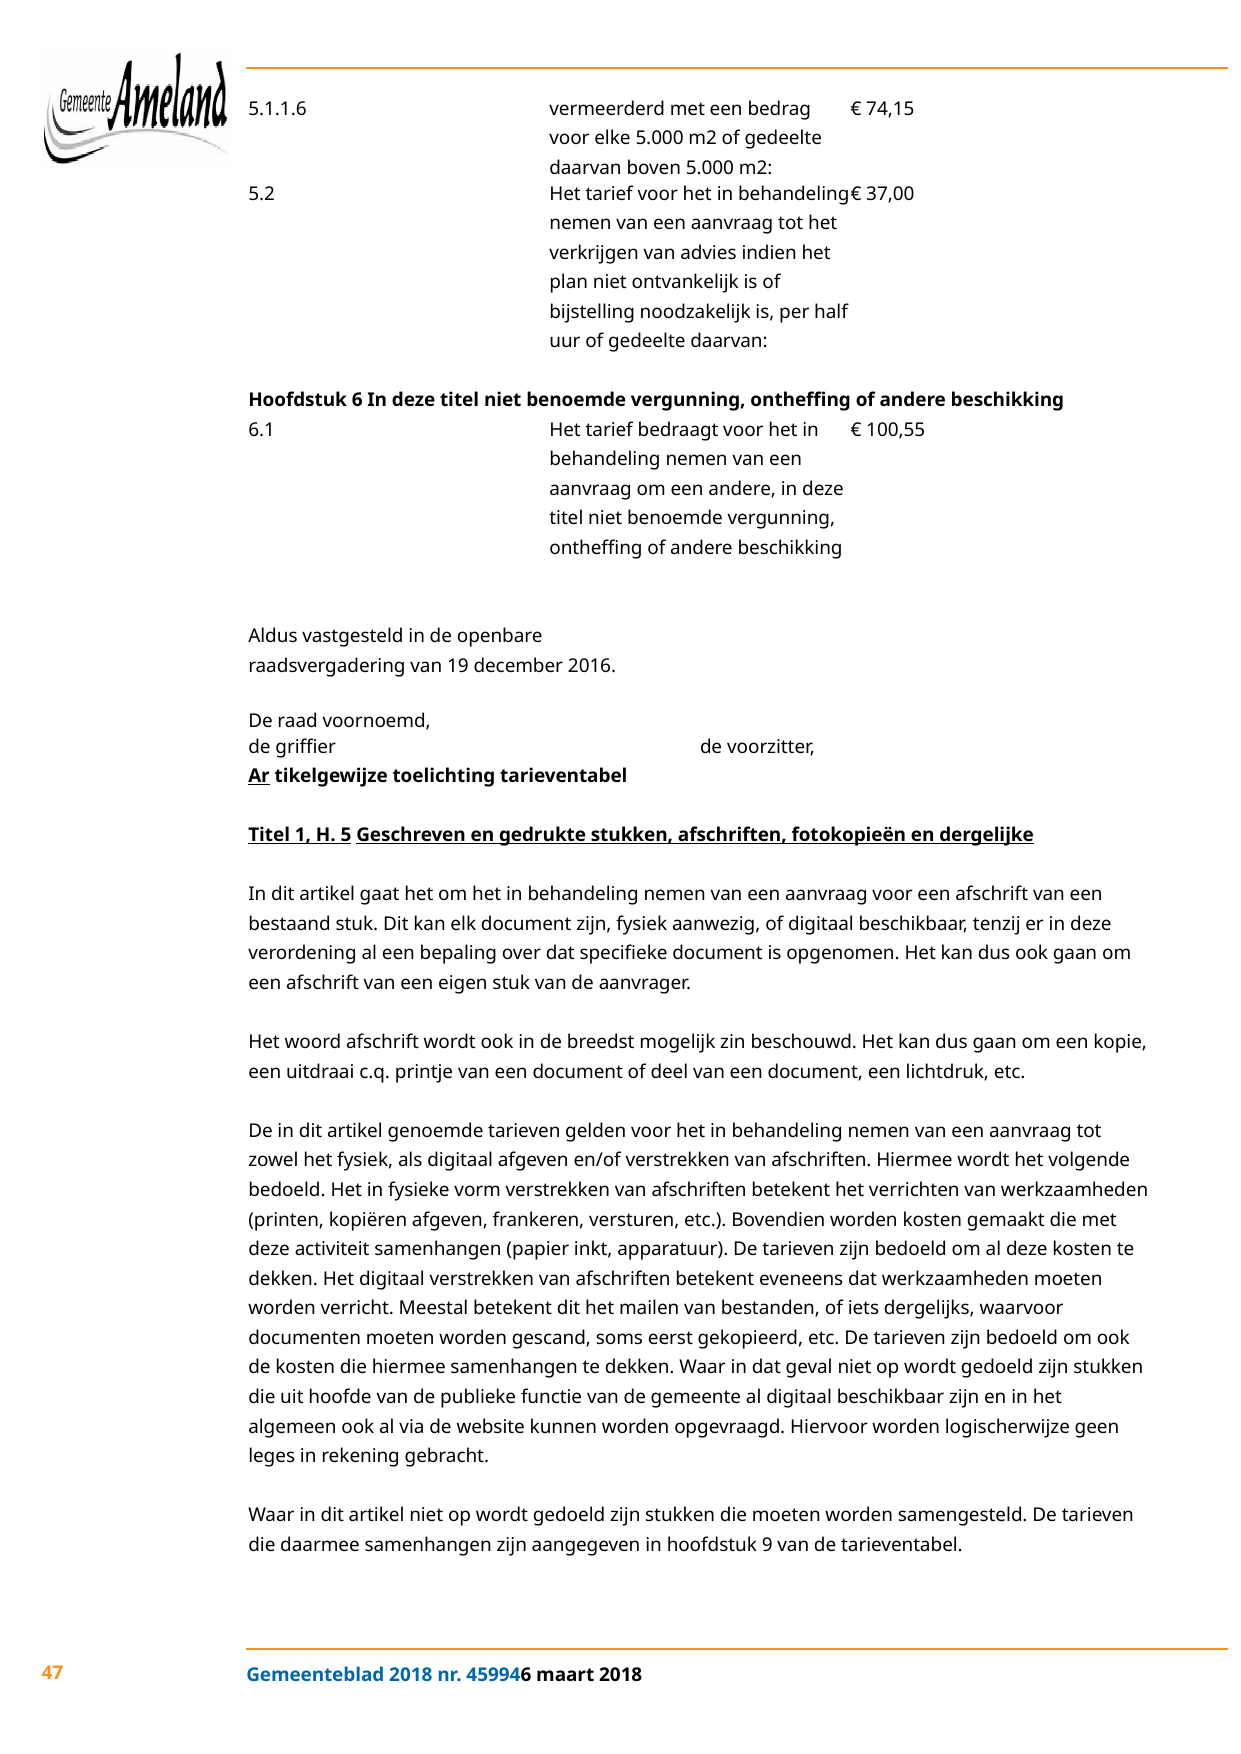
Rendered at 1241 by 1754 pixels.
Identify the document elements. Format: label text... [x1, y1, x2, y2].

picture [41, 47, 231, 172]
table_header Het tarief bedraagt voor het in behandeling nemen van een aanvraag om een andere, in deze titel niet benoemde vergunning, ontheffing of andere beschikking [549, 416, 850, 560]
text In dit artikel gaat het om het in behandeling nemen van een aanvraag voor een afschrift van een bestaand stuk. Dit kan elk document zijn, fysiek aanwezig, of digitaal beschikbaar, tenzij er in deze verordening al een bepaling over dat specifieke document is opgenomen. Het kan dus ook gaan om een afschrift van een eigen stuk van de aanvrager. [248, 880, 1152, 995]
table_cell € 37,00 [850, 180, 1152, 353]
table_header € 100,55 [850, 416, 1152, 560]
table_header Aldus vastgesteld in de openbare raadsvergadering van 19 december 2016. [248, 593, 700, 678]
text Hoofdstuk 6 In deze titel niet benoemde vergunning, ontheffing of andere beschikking [248, 386, 1152, 412]
table_cell Het tarief voor het in behandeling nemen van een aanvraag tot het verkrijgen van advies indien het plan niet ontvankelijk is of bijstelling noodzakelijk is, per half uur of gedeelte daarvan: [549, 180, 850, 353]
table_cell de griffier [248, 733, 700, 759]
text De in dit artikel genoemde tarieven gelden voor het in behandeling nemen van een aanvraag tot zowel het fysiek, als digitaal afgeven en/of verstrekken van afschriften. Hiermee wordt het volgende bedoeld. Het in fysieke vorm verstrekken van afschriften betekent het verrichten van werkzaamheden (printen, kopiëren afgeven, frankeren, versturen, etc.). Bovendien worden kosten gemaakt die met deze activiteit samenhangen (papier inkt, apparatuur). De tarieven zijn bedoeld om al deze kosten te dekken. Het digitaal verstrekken van afschriften betekent eveneens dat werkzaamheden moeten worden verricht. Meestal betekent dit het mailen van bestanden, of iets dergelijks, waarvoor documenten moeten worden gescand, soms eerst gekopieerd, etc. De tarieven zijn bedoeld om ook de kosten die hiermee samenhangen te dekken. Waar in dat geval niet op wordt gedoeld zijn stukken die uit hoofde van de publieke functie van de gemeente al digitaal beschikbaar zijn en in het algemeen ook al via de website kunnen worden opgevraagd. Hiervoor worden logischerwijze geen leges in rekening gebracht. [248, 1117, 1152, 1468]
text Het woord afschrift wordt ook in de breedst mogelijk zin beschouwd. Het kan dus gaan om een kopie, een uitdraai c.q. printje van een document of deel van een document, een lichtdruk, etc. [248, 1028, 1152, 1083]
table_cell 5.1.1.6 [248, 95, 549, 180]
table_header 6.1 [248, 416, 549, 560]
text Titel 1, H. 5 Geschreven en gedrukte stukken, afschriften, fotokopieën en dergelijke [248, 821, 1152, 847]
text Waar in dit artikel niet op wordt gedoeld zijn stukken die moeten worden samengesteld. De tarieven die daarmee samenhangen zijn aangegeven in hoofdstuk 9 van de tarieventabel. [248, 1502, 1152, 1557]
table_cell vermeerderd met een bedrag voor elke 5.000 m2 of gedeelte daarvan boven 5.000 m2: [549, 95, 850, 180]
table_cell 5.2 [248, 180, 549, 353]
text Ar tikelgewijze toelichting tarieventabel [248, 762, 1152, 788]
table_cell De raad voornoemd, [248, 678, 700, 733]
table_cell € 74,15 [850, 95, 1152, 180]
table_cell de voorzitter, [700, 733, 1152, 759]
